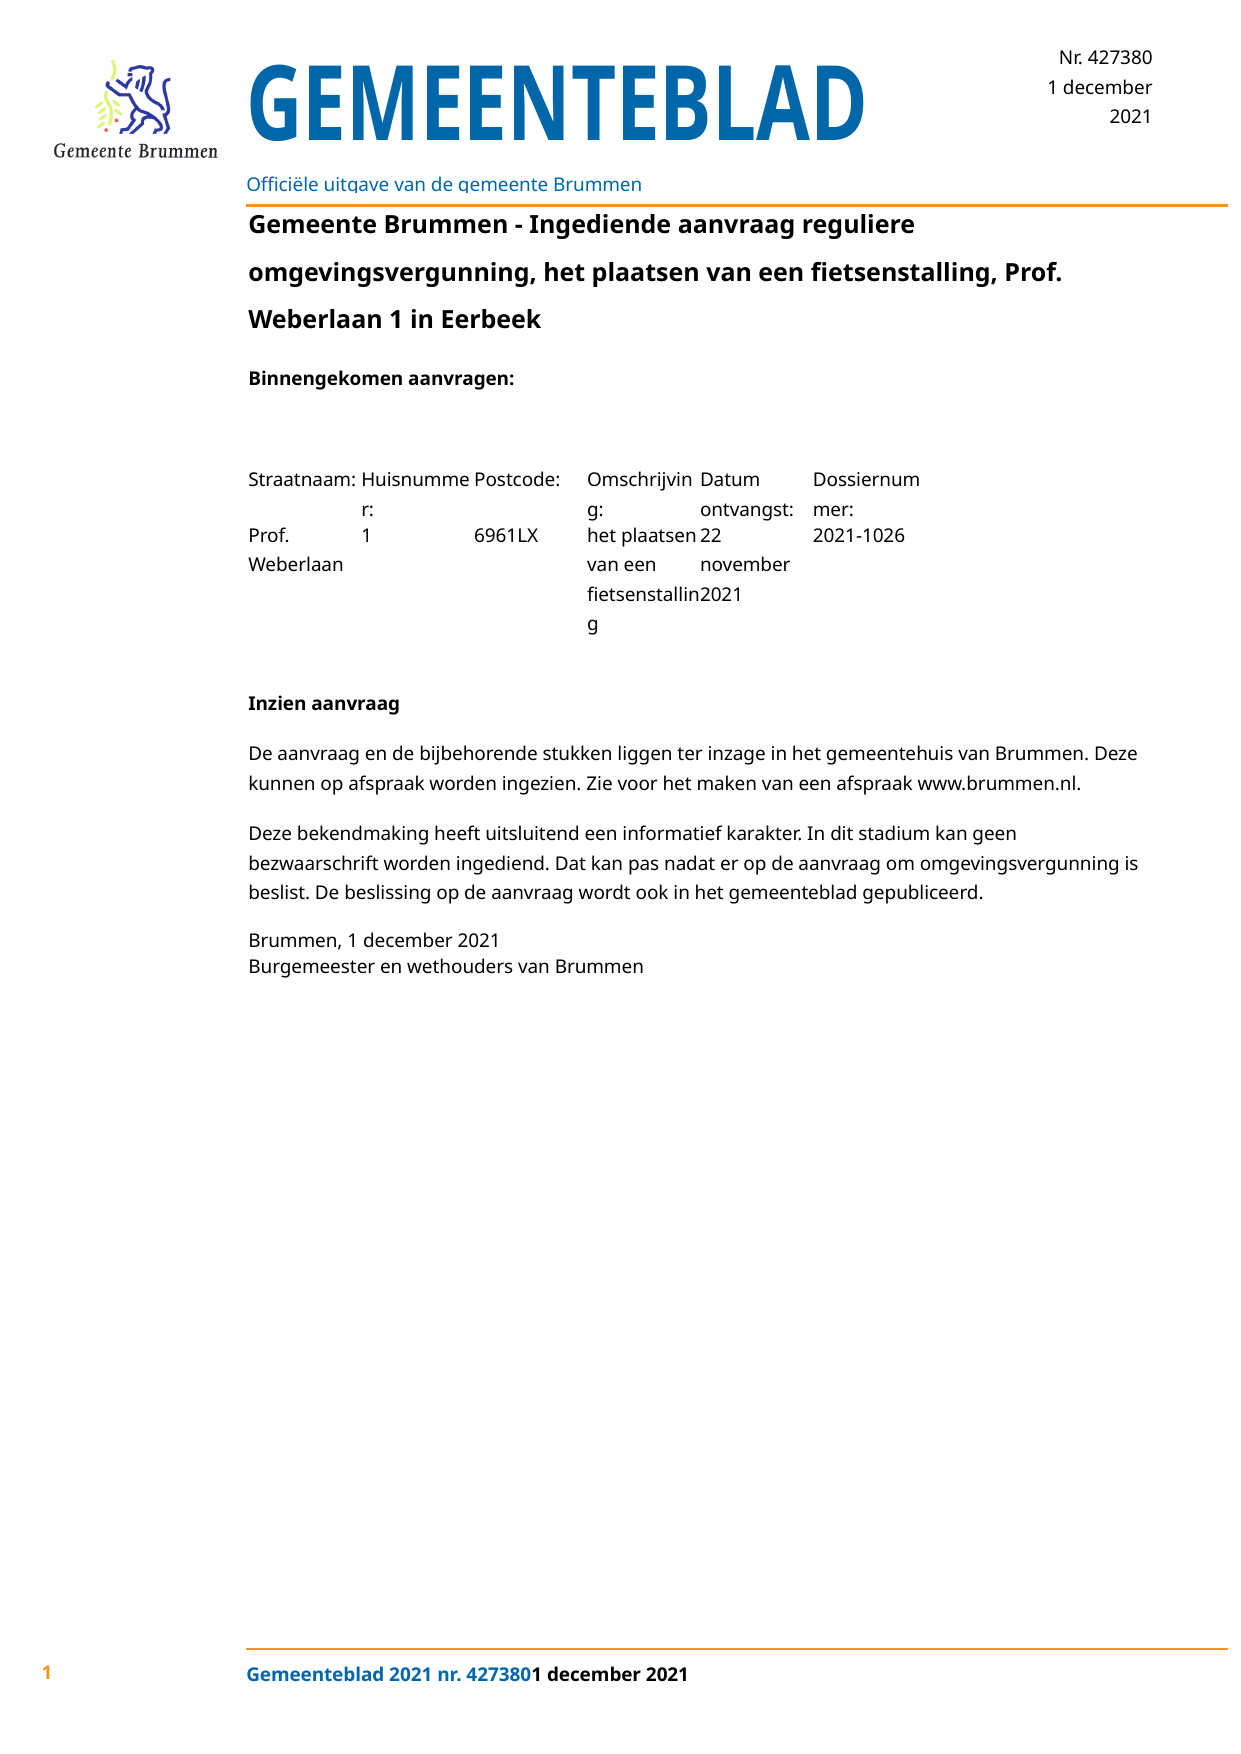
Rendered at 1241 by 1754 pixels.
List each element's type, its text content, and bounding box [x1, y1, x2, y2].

text Burgemeester en wethouders van Brummen [248, 953, 1152, 979]
table_header Dossiernummer: [813, 466, 926, 522]
table_cell 22 november 2021 [700, 522, 813, 636]
table_cell [926, 522, 1038, 636]
table_header [926, 466, 1038, 522]
table_cell 6961LX [474, 522, 587, 636]
table_header Huisnummer: [361, 466, 474, 522]
table_cell 1 [361, 522, 474, 636]
picture [41, 47, 231, 172]
table_cell [1039, 522, 1152, 636]
text Inzien aanvraag [248, 690, 1152, 716]
text Brummen, 1 december 2021 [248, 927, 1152, 953]
table_header [1039, 466, 1152, 522]
text Deze bekendmaking heeft uitsluitend een informatief karakter. In dit stadium kan geen bezwaarschrift worden ingediend. Dat kan pas nadat er op de aanvraag om omgevingsvergunning is beslist. De beslissing op de aanvraag wordt ook in het gemeenteblad gepubliceerd. [248, 820, 1152, 905]
table_cell 2021-1026 [813, 522, 926, 636]
text Gemeente Brummen - Ingediende aanvraag reguliere omgevingsvergunning, het plaatsen van een fietsenstalling, Prof. Weberlaan 1 in Eerbeek [248, 207, 1152, 336]
table_cell het plaatsen van een fietsenstalling [587, 522, 700, 636]
table_header Datum ontvangst: [700, 466, 813, 522]
text Binnengekomen aanvragen: [248, 366, 1152, 391]
text De aanvraag en de bijbehorende stukken liggen ter inzage in het gemeentehuis van Brummen. Deze kunnen op afspraak worden ingezien. Zie voor het maken van een afspraak www.brummen.nl. [248, 740, 1152, 796]
table_header Straatnaam: [248, 466, 361, 522]
table_cell Prof. Weberlaan [248, 522, 361, 636]
table_header Omschrijving: [587, 466, 700, 522]
table_header Postcode: [474, 466, 587, 522]
